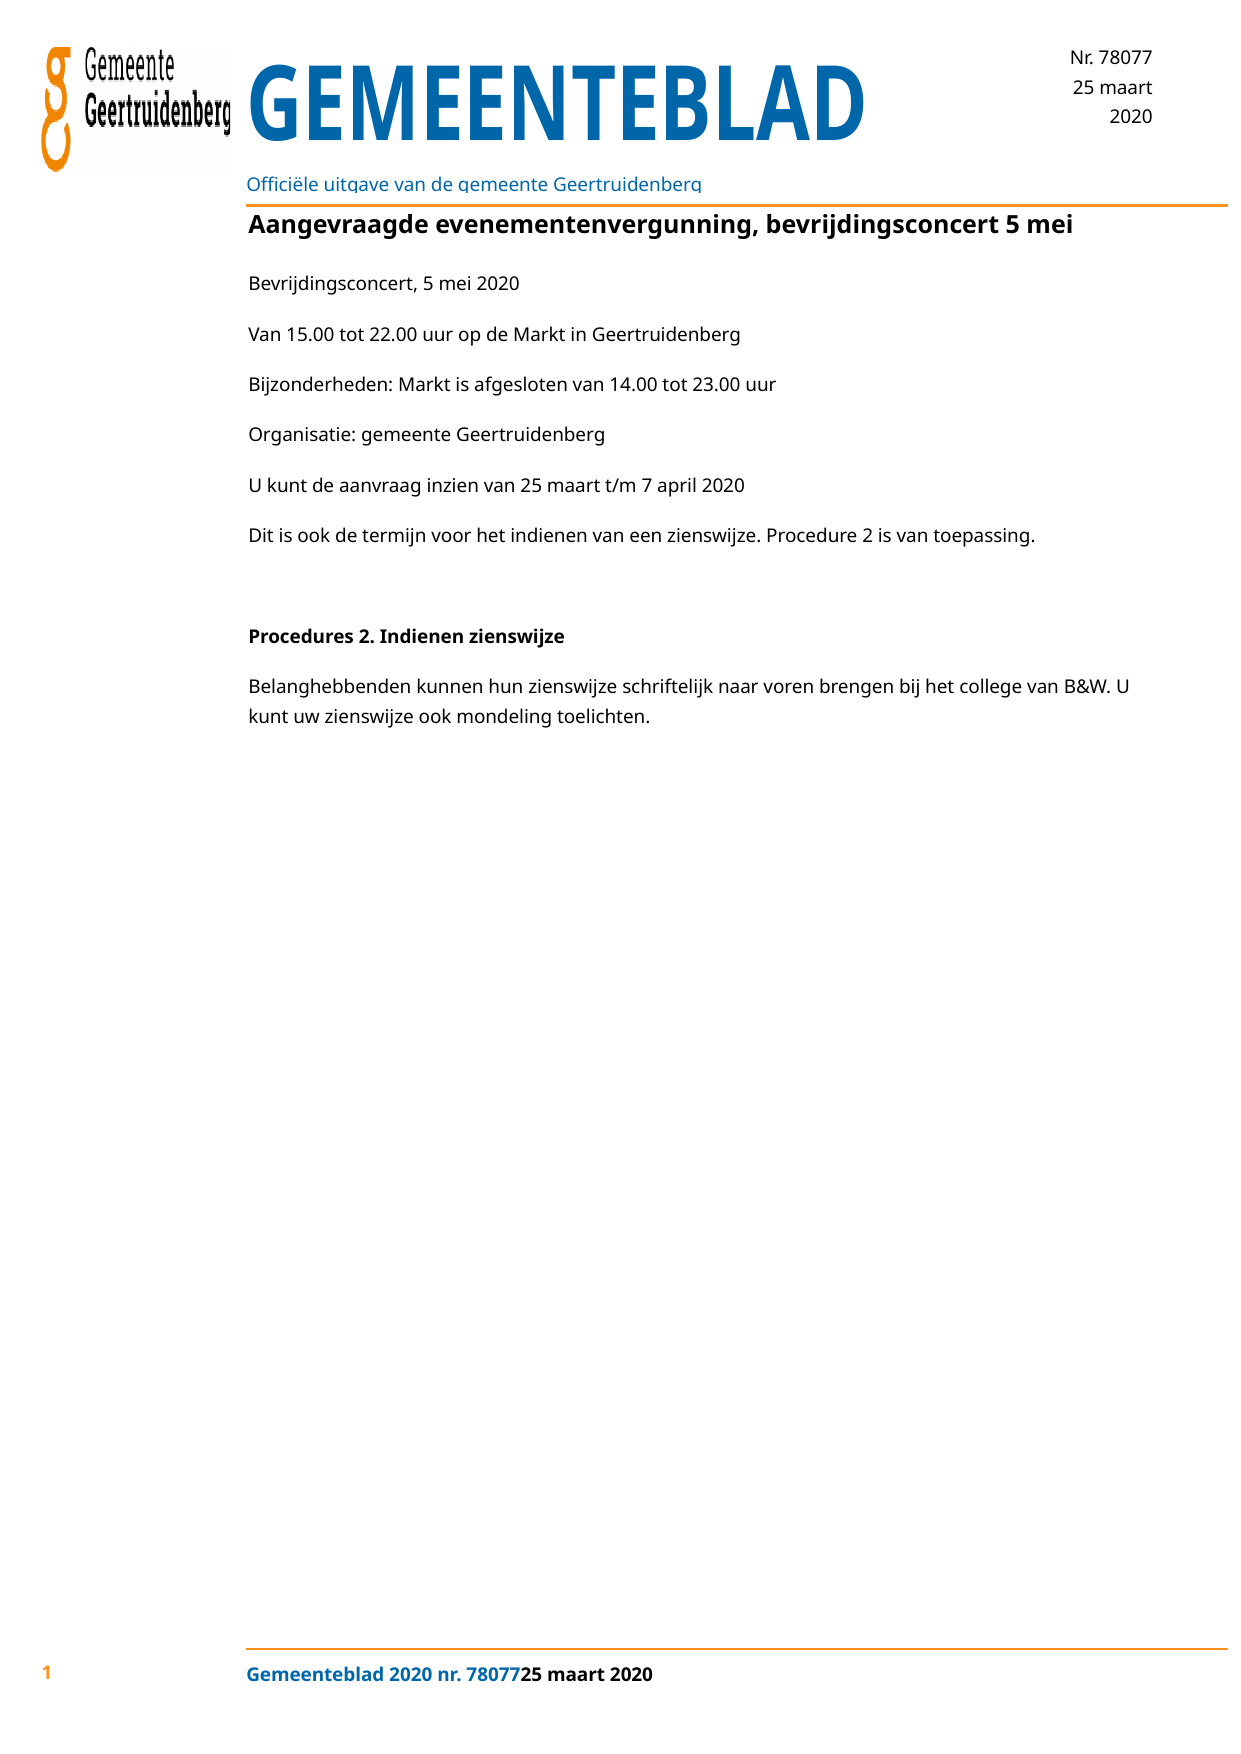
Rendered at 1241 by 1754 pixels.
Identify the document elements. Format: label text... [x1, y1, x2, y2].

text Belanghebbenden kunnen hun zienswijze schriftelijk naar voren brengen bij het college van B&W. U kunt uw zienswijze ook mondeling toelichten. [248, 674, 1152, 729]
text Procedures 2. Indienen zienswijze [248, 623, 1152, 649]
text Dit is ook de termijn voor het indienen van een zienswijze. Procedure 2 is van toepassing. [248, 522, 1152, 548]
text Organisatie: gemeente Geertruidenberg [248, 422, 1152, 447]
picture [41, 47, 231, 172]
text Bijzonderheden: Markt is afgesloten van 14.00 tot 23.00 uur [248, 371, 1152, 397]
text Van 15.00 tot 22.00 uur op de Markt in Geertruidenberg [248, 321, 1152, 346]
text U kunt de aanvraag inzien van 25 maart t/m 7 april 2020 [248, 472, 1152, 498]
text Aangevraagde evenementenvergunning, bevrijdingsconcert 5 mei [248, 207, 1152, 241]
text Bevrijdingsconcert, 5 mei 2020 [248, 270, 1152, 296]
